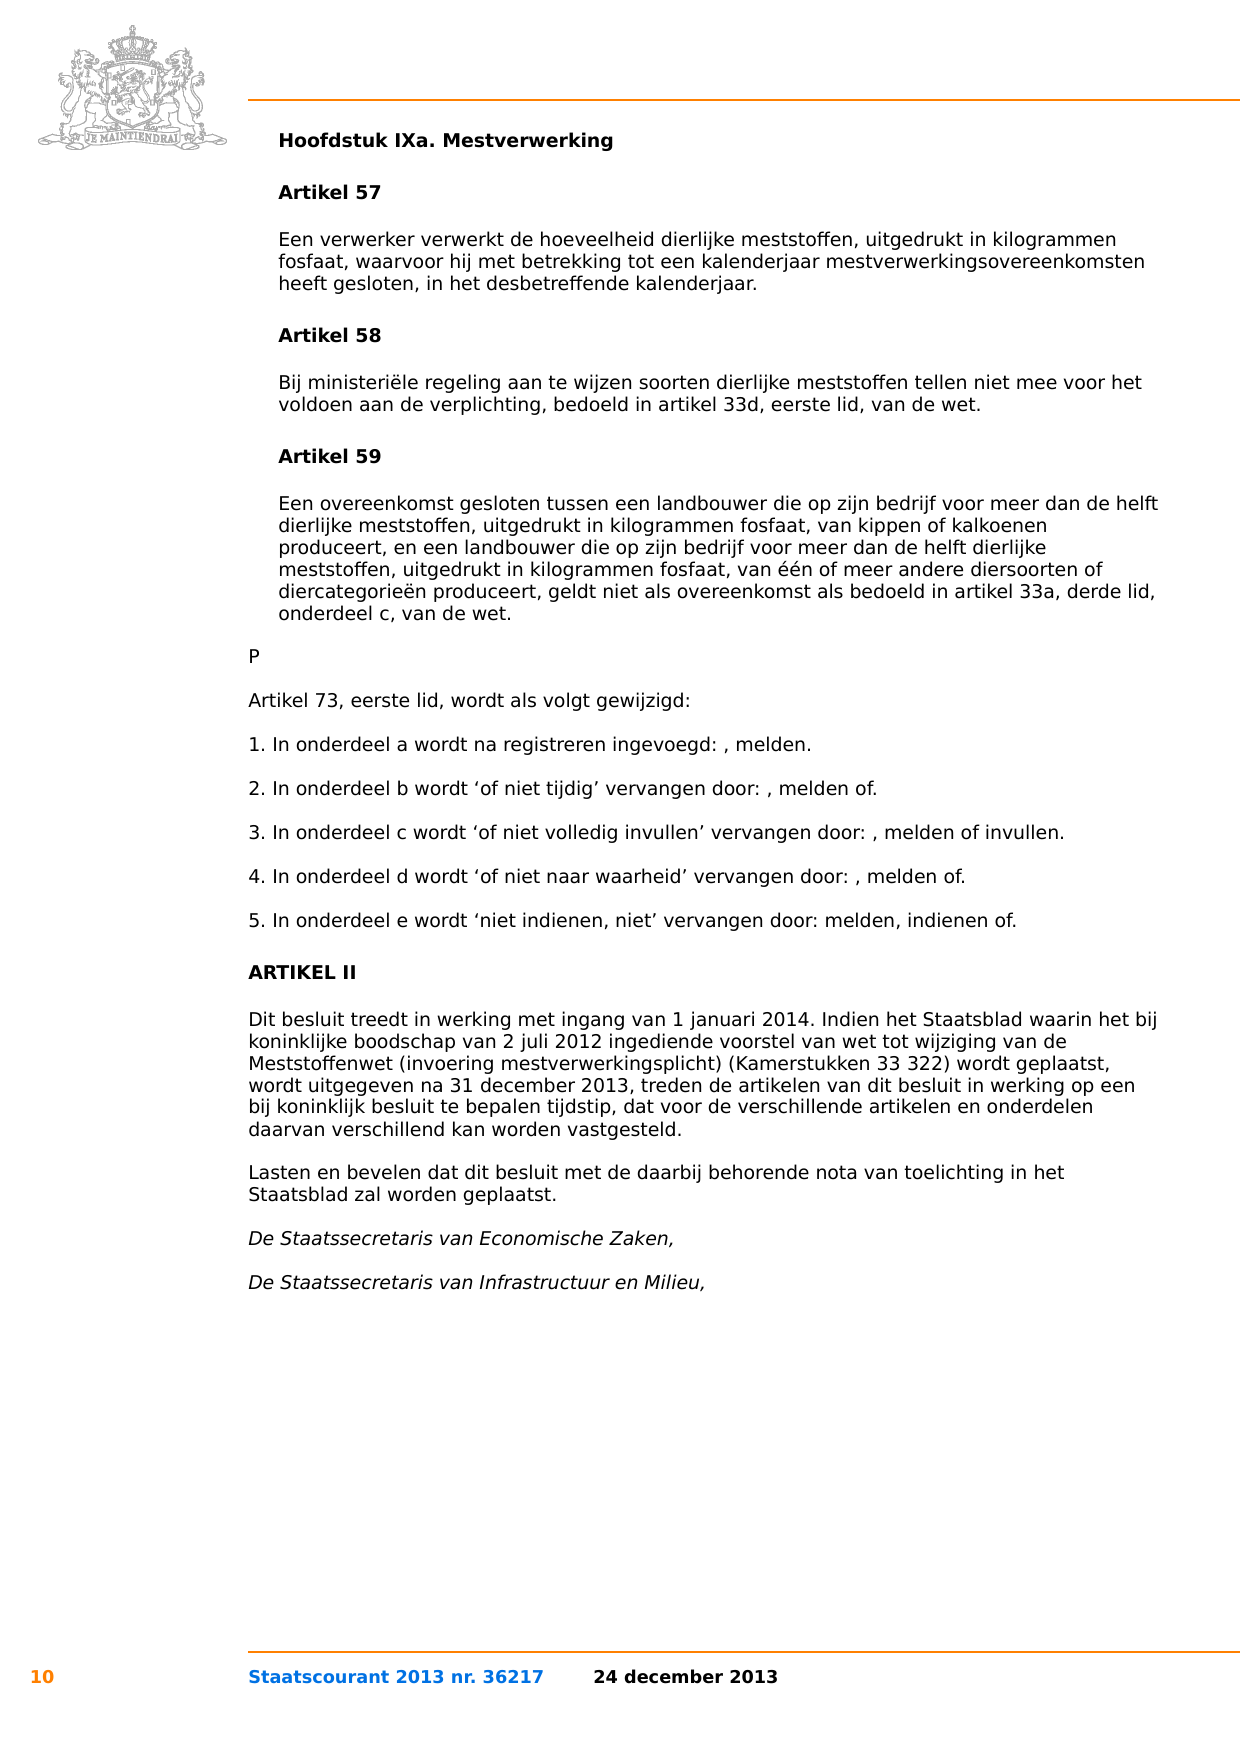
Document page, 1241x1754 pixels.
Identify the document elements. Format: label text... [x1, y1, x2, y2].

text Een verwerker verwerkt de hoeveelheid dierlijke meststoffen, uitgedrukt in kilogrammen fosfaat, waarvoor hij met betrekking tot een kalenderjaar mestverwerkingsovereenkomsten heeft gesloten, in het desbetreffende kalenderjaar. [278, 229, 1163, 295]
subtitle Artikel 59 [278, 446, 1163, 468]
text De Staatssecretaris van Economische Zaken, [248, 1228, 1163, 1250]
text 1. In onderdeel a wordt na registreren ingevoegd: , melden. [248, 734, 1163, 756]
text De Staatssecretaris van Infrastructuur en Milieu, [248, 1272, 1163, 1294]
subtitle ARTIKEL II [248, 962, 1163, 983]
text Lasten en bevelen dat dit besluit met de daarbij behorende nota van toelichting in het Staatsblad zal worden geplaatst. [248, 1162, 1163, 1206]
text Bij ministeriële regeling aan te wijzen soorten dierlijke meststoffen tellen niet mee voor het voldoen aan de verplichting, bedoeld in artikel 33d, eerste lid, van de wet. [278, 372, 1163, 416]
text Dit besluit treedt in werking met ingang van 1 januari 2014. Indien het Staatsblad waarin het bij koninklijke boodschap van 2 juli 2012 ingediende voorstel van wet tot wijziging van de Meststoffenwet (invoering mestverwerkingsplicht) (Kamerstukken 33 322) wordt geplaatst, wordt uitgegeven na 31 december 2013, treden de artikelen van dit besluit in werking op een bij koninklijk besluit te bepalen tijdstip, dat voor de verschillende artikelen en onderdelen daarvan verschillend kan worden vastgesteld. [248, 1008, 1163, 1140]
text Een overeenkomst gesloten tussen een landbouwer die op zijn bedrijf voor meer dan de helft dierlijke meststoffen, uitgedrukt in kilogrammen fosfaat, van kippen of kalkoenen produceert, en een landbouwer die op zijn bedrijf voor meer dan de helft dierlijke meststoffen, uitgedrukt in kilogrammen fosfaat, van één of meer andere diersoorten of diercategorieën produceert, geldt niet als overeenkomst als bedoeld in artikel 33a, derde lid, onderdeel c, van de wet. [278, 493, 1163, 624]
text 2. In onderdeel b wordt ‘of niet tijdig’ vervangen door: , melden of. [248, 778, 1163, 800]
subtitle Hoofdstuk IXa. Mestverwerking [278, 130, 1163, 152]
text 5. In onderdeel e wordt ‘niet indienen, niet’ vervangen door: melden, indienen of. [248, 909, 1163, 932]
text Artikel 73, eerste lid, wordt als volgt gewijzigd: [248, 690, 1163, 712]
text P [248, 646, 1163, 668]
picture [38, 25, 227, 150]
text 3. In onderdeel c wordt ‘of niet volledig invullen’ vervangen door: , melden of invullen. [248, 822, 1163, 844]
subtitle Artikel 58 [278, 325, 1163, 347]
text 4. In onderdeel d wordt ‘of niet naar waarheid’ vervangen door: , melden of. [248, 866, 1163, 888]
subtitle Artikel 57 [278, 182, 1163, 204]
